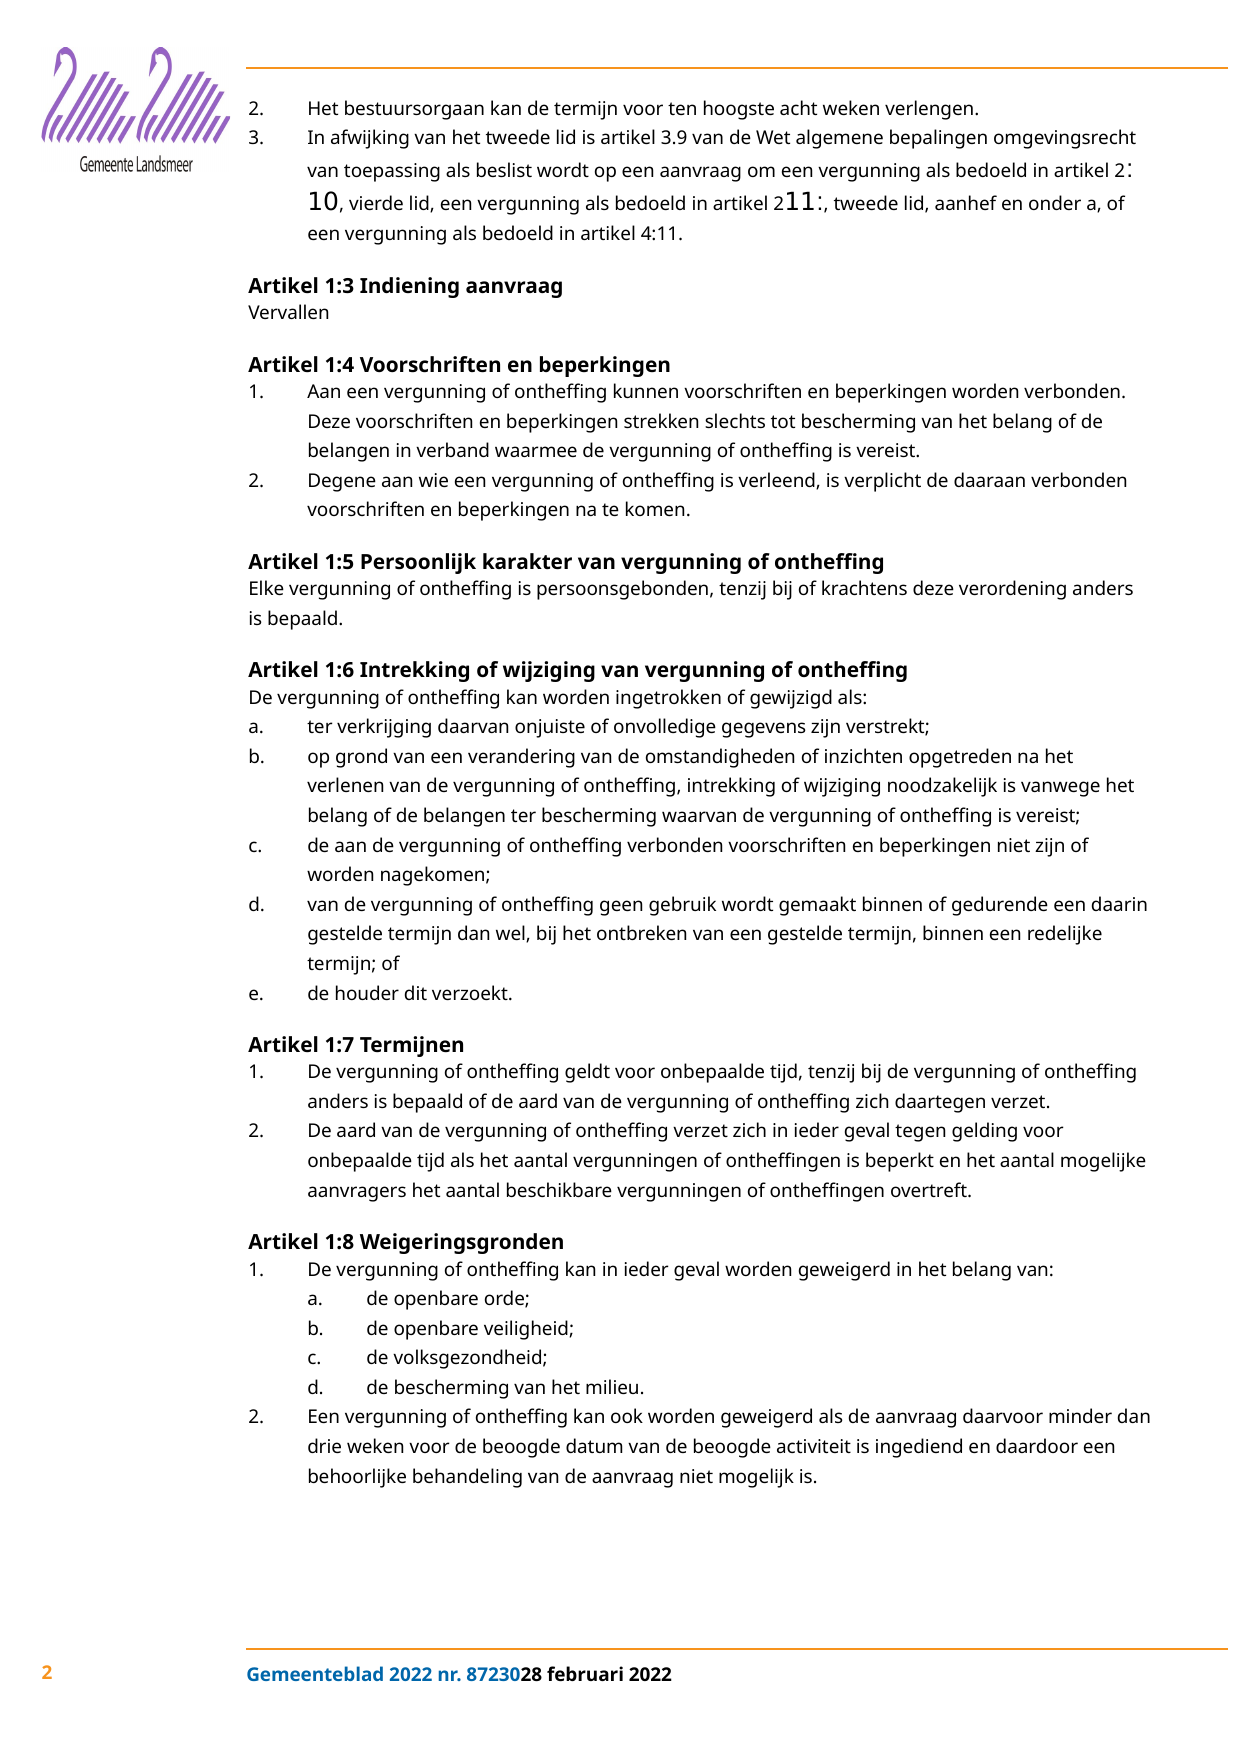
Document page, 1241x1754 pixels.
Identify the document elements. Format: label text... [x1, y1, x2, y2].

list Het bestuursorgaan kan de termijn voor ten hoogste acht weken verlengen. [248, 95, 1152, 121]
text Artikel 1:4 Voorschriften en beperkingen [248, 350, 1152, 378]
list de houder dit verzoekt. [248, 980, 1152, 1005]
list op grond van een verandering van de omstandigheden of inzichten opgetreden na het verlenen van de vergunning of ontheffing, intrekking of wijziging noodzakelijk is vanwege het belang of de belangen ter bescherming waarvan de vergunning of ontheffing is vereist; [248, 743, 1152, 828]
list In afwijking van het tweede lid is artikel 3.9 van de Wet algemene bepalingen omgevingsrecht van toepassing als beslist wordt op een aanvraag om een vergunning als bedoeld in artikel 2׃10, vierde lid, een vergunning als bedoeld in artikel 2׃11, tweede lid, aanhef en onder a, of een vergunning als bedoeld in artikel 4:11. [248, 124, 1152, 246]
list Degene aan wie een vergunning of ontheffing is verleend, is verplicht de daaraan verbonden voorschriften en beperkingen na te komen. [248, 467, 1152, 522]
list ter verkrijging daarvan onjuiste of onvolledige gegevens zijn verstrekt; [248, 713, 1152, 739]
list de aan de vergunning of ontheffing verbonden voorschriften en beperkingen niet zijn of worden nagekomen; [248, 832, 1152, 887]
text Artikel 1:6 Intrekking of wijziging van vergunning of ontheffing [248, 655, 1152, 684]
list de volksgezondheid; [307, 1344, 1152, 1370]
list de openbare orde; [307, 1285, 1152, 1311]
text De vergunning of ontheffing kan worden ingetrokken of gewijzigd als: [248, 684, 1152, 709]
list de openbare veiligheid; [307, 1315, 1152, 1341]
list Aan een vergunning of ontheffing kunnen voorschriften en beperkingen worden verbonden. Deze voorschriften en beperkingen strekken slechts tot bescherming van het belang of de belangen in verband waarmee de vergunning of ontheffing is vereist. [248, 378, 1152, 463]
picture [41, 47, 231, 172]
text Vervallen [248, 299, 1152, 325]
text Elke vergunning of ontheffing is persoonsgebonden, tenzij bij of krachtens deze verordening anders is bepaald. [248, 575, 1152, 631]
list Een vergunning of ontheffing kan ook worden geweigerd als de aanvraag daarvoor minder dan drie weken voor de beoogde datum van de beoogde activiteit is ingediend en daardoor een behoorlijke behandeling van de aanvraag niet mogelijk is. [248, 1404, 1152, 1488]
list De aard van de vergunning of ontheffing verzet zich in ieder geval tegen gelding voor onbepaalde tijd als het aantal vergunningen of ontheffingen is beperkt en het aantal mogelijke aanvragers het aantal beschikbare vergunningen of ontheffingen overtreft. [248, 1118, 1152, 1203]
text Artikel 1:7 Termijnen [248, 1030, 1152, 1058]
text Artikel 1:5 Persoonlijk karakter van vergunning of ontheffing [248, 547, 1152, 575]
list de bescherming van het milieu. [307, 1374, 1152, 1400]
list De vergunning of ontheffing kan in ieder geval worden geweigerd in het belang van: [248, 1256, 1152, 1281]
text Artikel 1:8 Weigeringsgronden [248, 1227, 1152, 1256]
text Artikel 1:3 Indiening aanvraag [248, 271, 1152, 299]
list van de vergunning of ontheffing geen gebruik wordt gemaakt binnen of gedurende een daarin gestelde termijn dan wel, bij het ontbreken van een gestelde termijn, binnen een redelijke termijn; of [248, 891, 1152, 976]
list De vergunning of ontheffing geldt voor onbepaalde tijd, tenzij bij de vergunning of ontheffing anders is bepaald of de aard van de vergunning of ontheffing zich daartegen verzet. [248, 1058, 1152, 1114]
